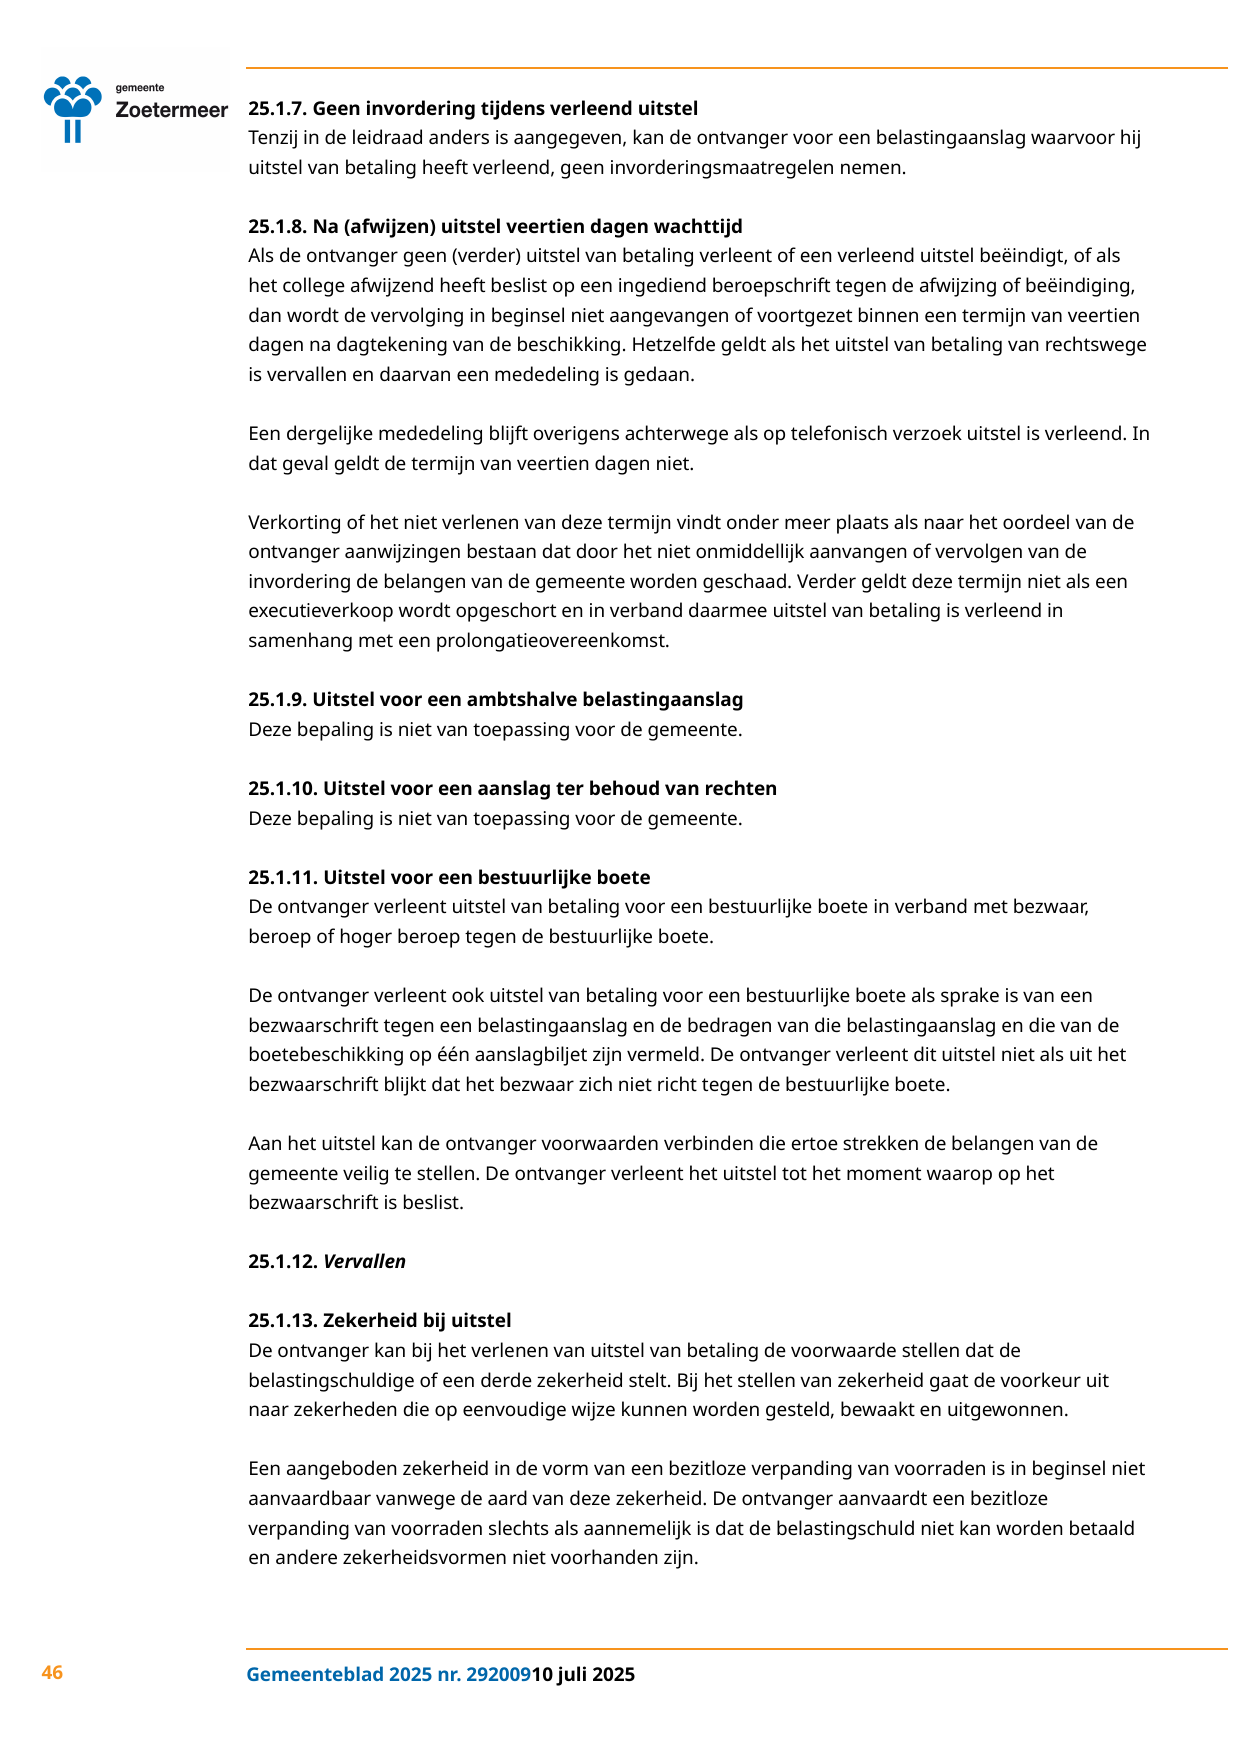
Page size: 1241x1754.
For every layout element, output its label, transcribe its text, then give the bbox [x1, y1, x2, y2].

text Aan het uitstel kan de ontvanger voorwaarden verbinden die ertoe strekken de belangen van de gemeente veilig te stellen. De ontvanger verleent het uitstel tot het moment waarop op het bezwaarschrift is beslist. [248, 1130, 1152, 1215]
text 25.1.12. Vervallen [248, 1248, 1152, 1274]
text Een aangeboden zekerheid in de vorm van een bezitloze verpanding van voorraden is in beginsel niet aanvaardbaar vanwege de aard van deze zekerheid. De ontvanger aanvaardt een bezitloze verpanding van voorraden slechts als aannemelijk is dat de belastingschuld niet kan worden betaald en andere zekerheidsvormen niet voorhanden zijn. [248, 1456, 1152, 1570]
text 25.1.10. Uitstel voor een aanslag ter behoud van rechten [248, 775, 1152, 801]
text De ontvanger verleent uitstel van betaling voor een bestuurlijke boete in verband met bezwaar, beroep of hoger beroep tegen de bestuurlijke boete. [248, 893, 1152, 949]
text De ontvanger kan bij het verlenen van uitstel van betaling de voorwaarde stellen dat de belastingschuldige of een derde zekerheid stelt. Bij het stellen van zekerheid gaat de voorkeur uit naar zekerheden die op eenvoudige wijze kunnen worden gesteld, bewaakt en uitgewonnen. [248, 1337, 1152, 1422]
text Deze bepaling is niet van toepassing voor de gemeente. [248, 716, 1152, 742]
text Deze bepaling is niet van toepassing voor de gemeente. [248, 805, 1152, 831]
text Een dergelijke mededeling blijft overigens achterwege als op telefonisch verzoek uitstel is verleend. In dat geval geldt de termijn van veertien dagen niet. [248, 420, 1152, 476]
text 25.1.7. Geen invordering tijdens verleend uitstel [248, 95, 1152, 121]
text 25.1.11. Uitstel voor een bestuurlijke boete [248, 864, 1152, 890]
text 25.1.13. Zekerheid bij uitstel [248, 1308, 1152, 1333]
text De ontvanger verleent ook uitstel van betaling voor een bestuurlijke boete als sprake is van een bezwaarschrift tegen een belastingaanslag en de bedragen van die belastingaanslag en die van de boetebeschikking op één aanslagbiljet zijn vermeld. De ontvanger verleent dit uitstel niet als uit het bezwaarschrift blijkt dat het bezwaar zich niet richt tegen de bestuurlijke boete. [248, 982, 1152, 1097]
text 25.1.9. Uitstel voor een ambtshalve belastingaanslag [248, 686, 1152, 712]
picture [41, 47, 231, 172]
text Verkorting of het niet verlenen van deze termijn vindt onder meer plaats als naar het oordeel van de ontvanger aanwijzingen bestaan dat door het niet onmiddellijk aanvangen of vervolgen van de invordering de belangen van de gemeente worden geschaad. Verder geldt deze termijn niet als een executieverkoop wordt opgeschort en in verband daarmee uitstel van betaling is verleend in samenhang met een prolongatieovereenkomst. [248, 509, 1152, 653]
text 25.1.8. Na (afwijzen) uitstel veertien dagen wachttijd [248, 213, 1152, 239]
text Als de ontvanger geen (verder) uitstel van betaling verleent of een verleend uitstel beëindigt, of als het college afwijzend heeft beslist op een ingediend beroepschrift tegen de afwijzing of beëindiging, dan wordt de vervolging in beginsel niet aangevangen of voortgezet binnen een termijn van veertien dagen na dagtekening van de beschikking. Hetzelfde geldt als het uitstel van betaling van rechtswege is vervallen en daarvan een mededeling is gedaan. [248, 243, 1152, 387]
text Tenzij in de leidraad anders is aangegeven, kan de ontvanger voor een belastingaanslag waarvoor hij uitstel van betaling heeft verleend, geen invorderingsmaatregelen nemen. [248, 124, 1152, 180]
